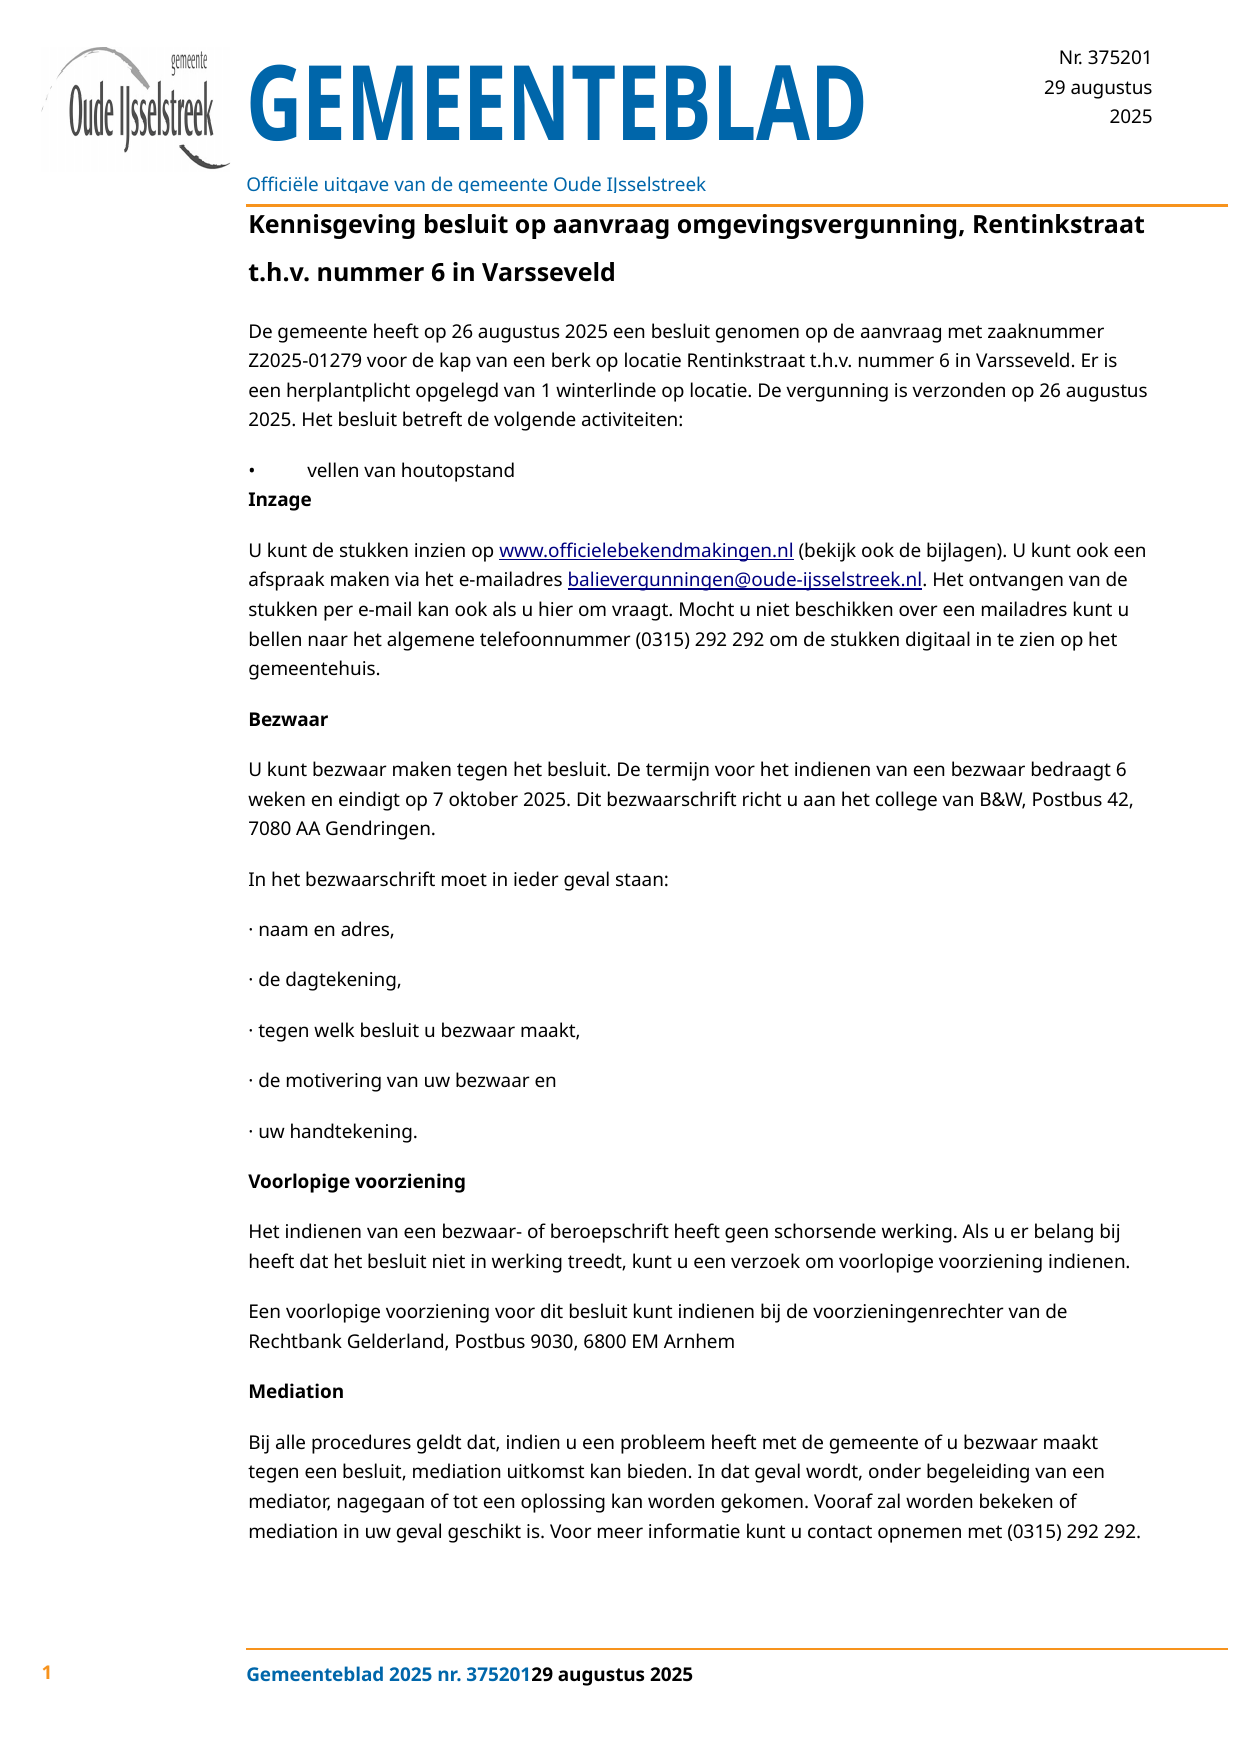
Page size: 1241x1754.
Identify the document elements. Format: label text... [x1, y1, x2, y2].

text · de motivering van uw bezwaar en [248, 1067, 1152, 1093]
text Bij alle procedures geldt dat, indien u een probleem heeft met de gemeente of u bezwaar maakt tegen een besluit, mediation uitkomst kan bieden. In dat geval wordt, onder begeleiding van een mediator, nagegaan of tot een oplossing kan worden gekomen. Vooraf zal worden bekeken of mediation in uw geval geschikt is. Voor meer informatie kunt u contact opnemen met (0315) 292 292. [248, 1429, 1152, 1544]
text · de dagtekening, [248, 967, 1152, 992]
text Het indienen van een bezwaar- of beroepschrift heeft geen schorsende werking. Als u er belang bij heeft dat het besluit niet in werking treedt, kunt u een verzoek om voorlopige voorziening indienen. [248, 1219, 1152, 1274]
text De gemeente heeft op 26 augustus 2025 een besluit genomen op de aanvraag met zaaknummer Z2025-01279 voor de kap van een berk op locatie Rentinkstraat t.h.v. nummer 6 in Varsseveld. Er is een herplantplicht opgelegd van 1 winterlinde op locatie. De vergunning is verzonden op 26 augustus 2025. Het besluit betreft de volgende activiteiten: [248, 318, 1152, 432]
text U kunt bezwaar maken tegen het besluit. De termijn voor het indienen van een bezwaar bedraagt 6 weken en eindigt op 7 oktober 2025. Dit bezwaarschrift richt u aan het college van B&W, Postbus 42, 7080 AA Gendringen. [248, 756, 1152, 841]
text Kennisgeving besluit op aanvraag omgevingsvergunning, Rentinkstraat t.h.v. nummer 6 in Varsseveld [248, 207, 1152, 288]
text U kunt de stukken inzien op www.officielebekendmakingen.nl (bekijk ook de bijlagen). U kunt ook een afspraak maken via het e-mailadres balievergunningen@oude-ijsselstreek.nl. Het ontvangen van de stukken per e-mail kan ook als u hier om vraagt. Mocht u niet beschikken over een mailadres kunt u bellen naar het algemene telefoonnummer (0315) 292 292 om de stukken digitaal in te zien op het gemeentehuis. [248, 537, 1152, 681]
text · naam en adres, [248, 916, 1152, 942]
list vellen van houtopstand [248, 457, 1152, 483]
text · tegen welk besluit u bezwaar maakt, [248, 1017, 1152, 1043]
text · uw handtekening. [248, 1118, 1152, 1144]
text Voorlopige voorziening [248, 1168, 1152, 1194]
text Mediation [248, 1379, 1152, 1404]
picture [41, 47, 231, 172]
text In het bezwaarschrift moet in ieder geval staan: [248, 866, 1152, 892]
text Een voorlopige voorziening voor dit besluit kunt indienen bij de voorzieningenrechter van de Rechtbank Gelderland, Postbus 9030, 6800 EM Arnhem [248, 1299, 1152, 1354]
text Bezwaar [248, 706, 1152, 732]
text Inzage [248, 487, 1152, 512]
